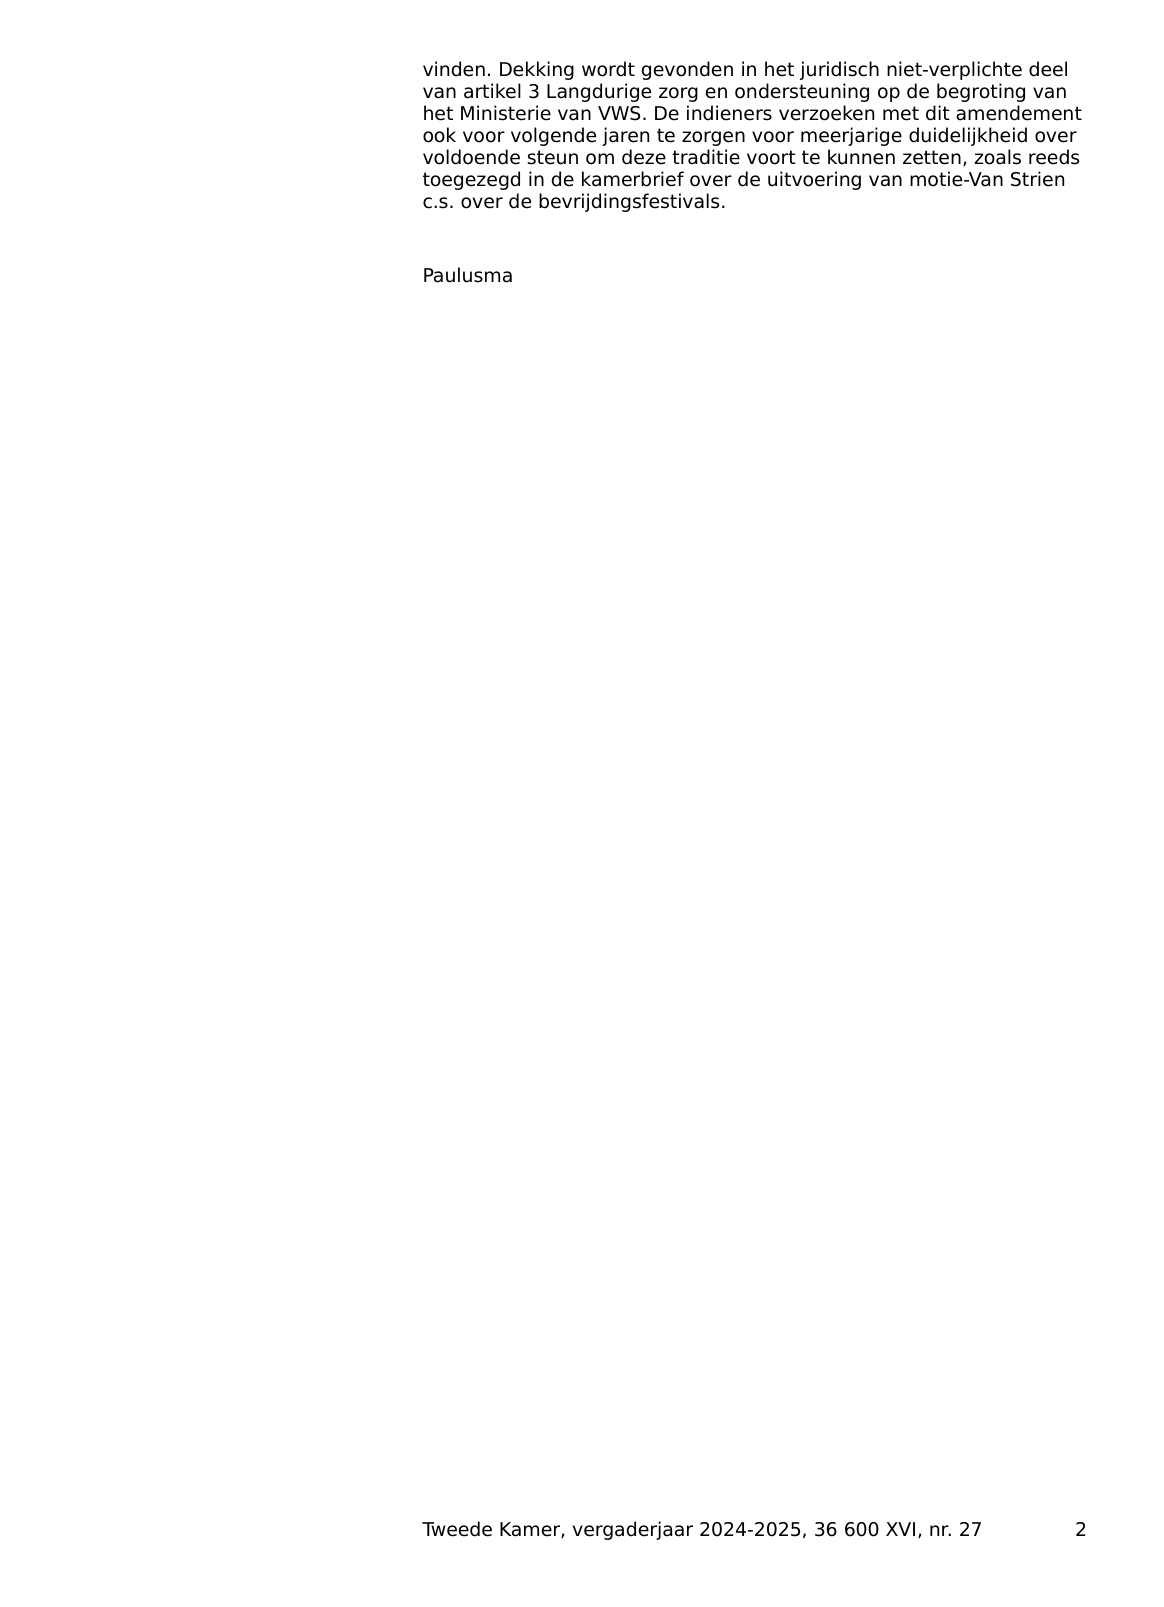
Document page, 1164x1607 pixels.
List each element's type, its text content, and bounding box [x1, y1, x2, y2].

text vinden. Dekking wordt gevonden in het juridisch niet-verplichte deel van artikel 3 Langdurige zorg en ondersteuning op de begroting van het Ministerie van VWS. De indieners verzoeken met dit amendement ook voor volgende jaren te zorgen voor meerjarige duidelijkheid over voldoende steun om deze traditie voort te kunnen zetten, zoals reeds toegezegd in de kamerbrief over de uitvoering van motie-Van Strien c.s. over de bevrijdingsfestivals. [422, 59, 1087, 213]
text Paulusma [422, 243, 1087, 287]
